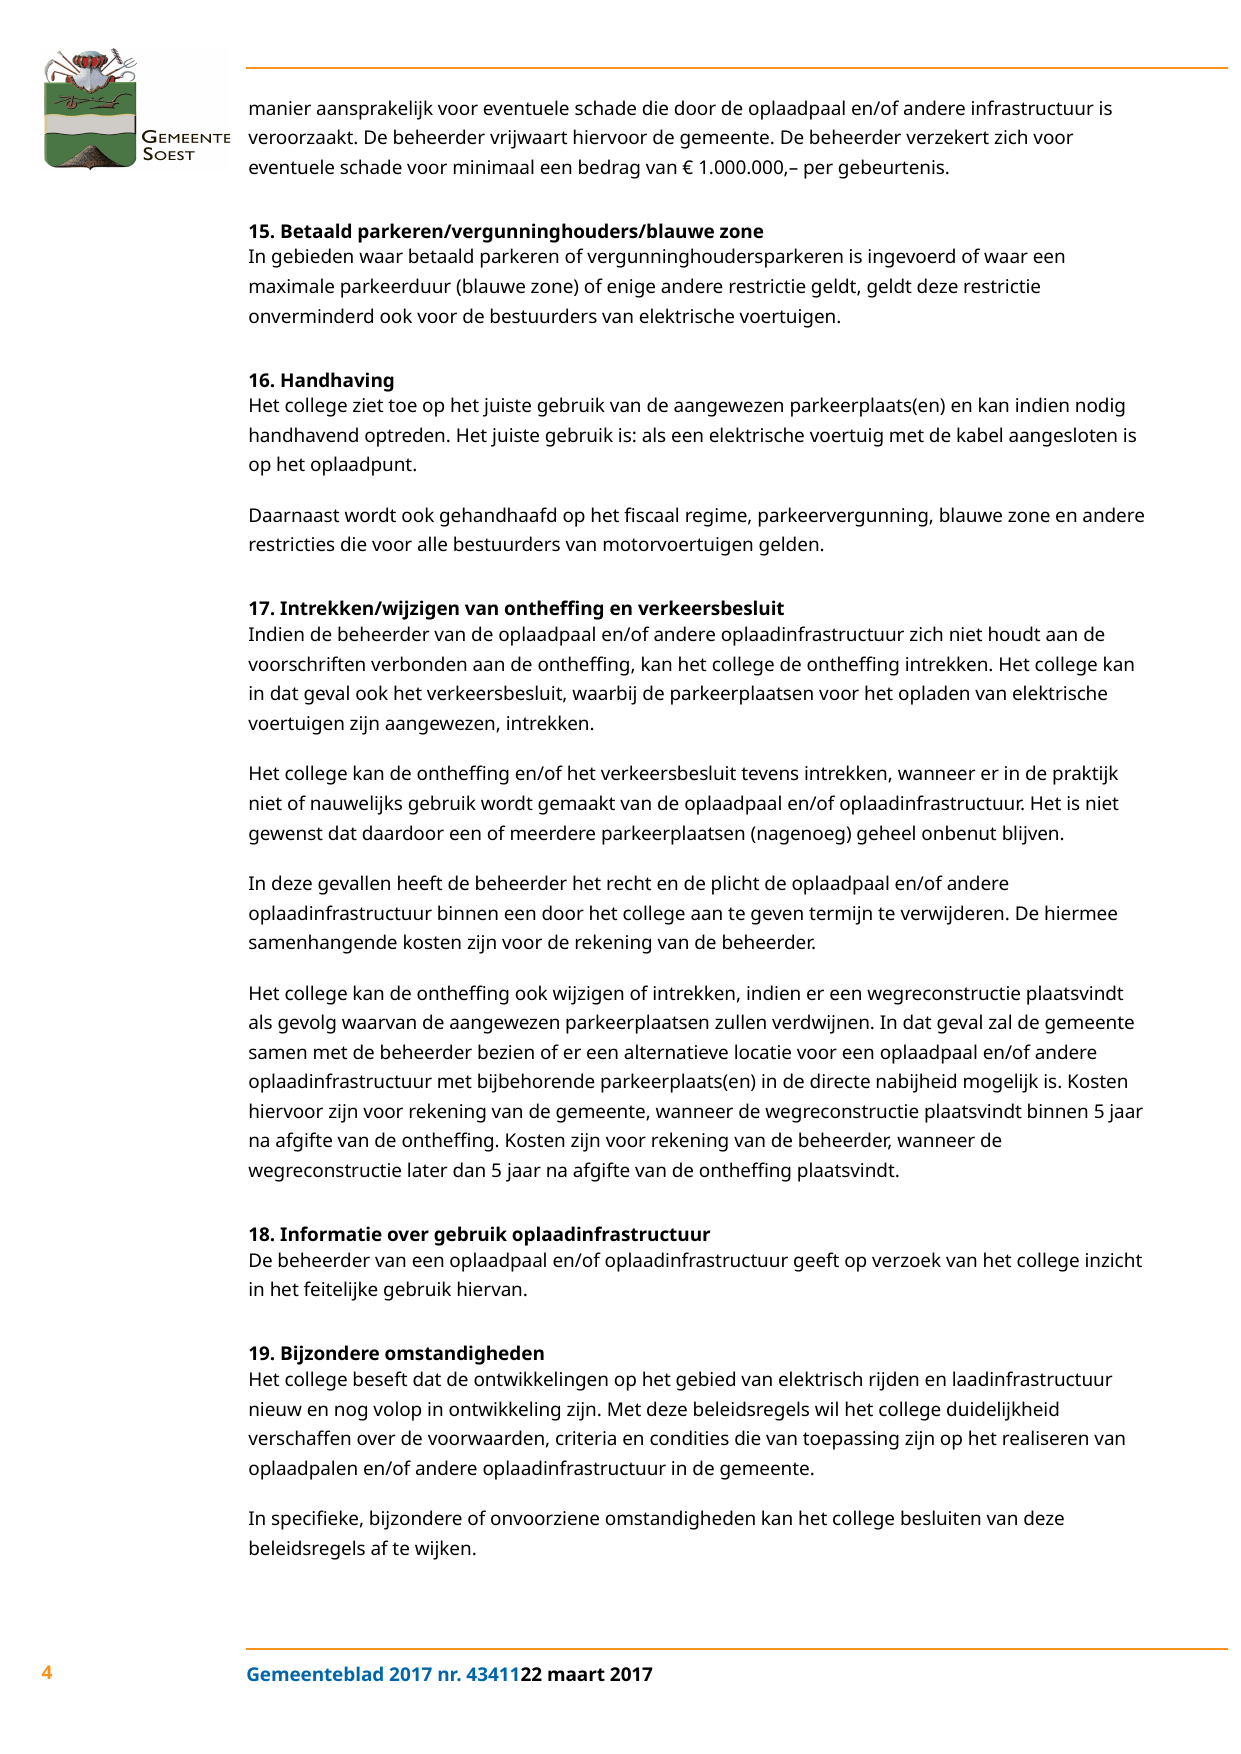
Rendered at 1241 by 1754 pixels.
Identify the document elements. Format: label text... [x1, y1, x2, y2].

picture [41, 47, 231, 172]
text 17. Intrekken/wijzigen van ontheffing en verkeersbesluit [248, 596, 1152, 621]
text 18. Informatie over gebruik oplaadinfrastructuur [248, 1221, 1152, 1247]
text Het college kan de ontheffing ook wijzigen of intrekken, indien er een wegreconstructie plaatsvindt als gevolg waarvan de aangewezen parkeerplaatsen zullen verdwijnen. In dat geval zal de gemeente samen met de beheerder bezien of er een alternatieve locatie voor een oplaadpaal en/of andere oplaadinfrastructuur met bijbehorende parkeerplaats(en) in de directe nabijheid mogelijk is. Kosten hiervoor zijn voor rekening van de gemeente, wanneer de wegreconstructie plaatsvindt binnen 5 jaar na afgifte van de ontheffing. Kosten zijn voor rekening van de beheerder, wanneer de wegreconstructie later dan 5 jaar na afgifte van de ontheffing plaatsvindt. [248, 980, 1152, 1183]
text In specifieke, bijzondere of onvoorziene omstandigheden kan het college besluiten van deze beleidsregels af te wijken. [248, 1505, 1152, 1561]
text 19. Bijzondere omstandigheden [248, 1340, 1152, 1366]
text In deze gevallen heeft de beheerder het recht en de plicht de oplaadpaal en/of andere oplaadinfrastructuur binnen een door het college aan te geven termijn te verwijderen. De hiermee samenhangende kosten zijn voor de rekening van de beheerder. [248, 870, 1152, 955]
text Het college kan de ontheffing en/of het verkeersbesluit tevens intrekken, wanneer er in de praktijk niet of nauwelijks gebruik wordt gemaakt van de oplaadpaal en/of oplaadinfrastructuur. Het is niet gewenst dat daardoor een of meerdere parkeerplaatsen (nagenoeg) geheel onbenut blijven. [248, 761, 1152, 845]
text manier aansprakelijk voor eventuele schade die door de oplaadpaal en/of andere infrastructuur is veroorzaakt. De beheerder vrijwaart hiervoor de gemeente. De beheerder verzekert zich voor eventuele schade voor minimaal een bedrag van € 1.000.000,– per gebeurtenis. [248, 95, 1152, 180]
text Het college ziet toe op het juiste gebruik van de aangewezen parkeerplaats(en) en kan indien nodig handhavend optreden. Het juiste gebruik is: als een elektrische voertuig met de kabel aangesloten is op het oplaadpunt. [248, 392, 1152, 477]
text De beheerder van een oplaadpaal en/of oplaadinfrastructuur geeft op verzoek van het college inzicht in het feitelijke gebruik hiervan. [248, 1247, 1152, 1302]
text Daarnaast wordt ook gehandhaafd op het fiscaal regime, parkeervergunning, blauwe zone en andere restricties die voor alle bestuurders van motorvoertuigen gelden. [248, 502, 1152, 557]
text Indien de beheerder van de oplaadpaal en/of andere oplaadinfrastructuur zich niet houdt aan de voorschriften verbonden aan de ontheffing, kan het college de ontheffing intrekken. Het college kan in dat geval ook het verkeersbesluit, waarbij de parkeerplaatsen voor het opladen van elektrische voertuigen zijn aangewezen, intrekken. [248, 621, 1152, 736]
text Het college beseft dat de ontwikkelingen op het gebied van elektrisch rijden en laadinfrastructuur nieuw en nog volop in ontwikkeling zijn. Met deze beleidsregels wil het college duidelijkheid verschaffen over de voorwaarden, criteria en condities die van toepassing zijn op het realiseren van oplaadpalen en/of andere oplaadinfrastructuur in de gemeente. [248, 1366, 1152, 1481]
text 16. Handhaving [248, 367, 1152, 392]
text 15. Betaald parkeren/vergunninghouders/blauwe zone [248, 218, 1152, 244]
text In gebieden waar betaald parkeren of vergunninghoudersparkeren is ingevoerd of waar een maximale parkeerduur (blauwe zone) of enige andere restrictie geldt, geldt deze restrictie onverminderd ook voor de bestuurders van elektrische voertuigen. [248, 244, 1152, 328]
